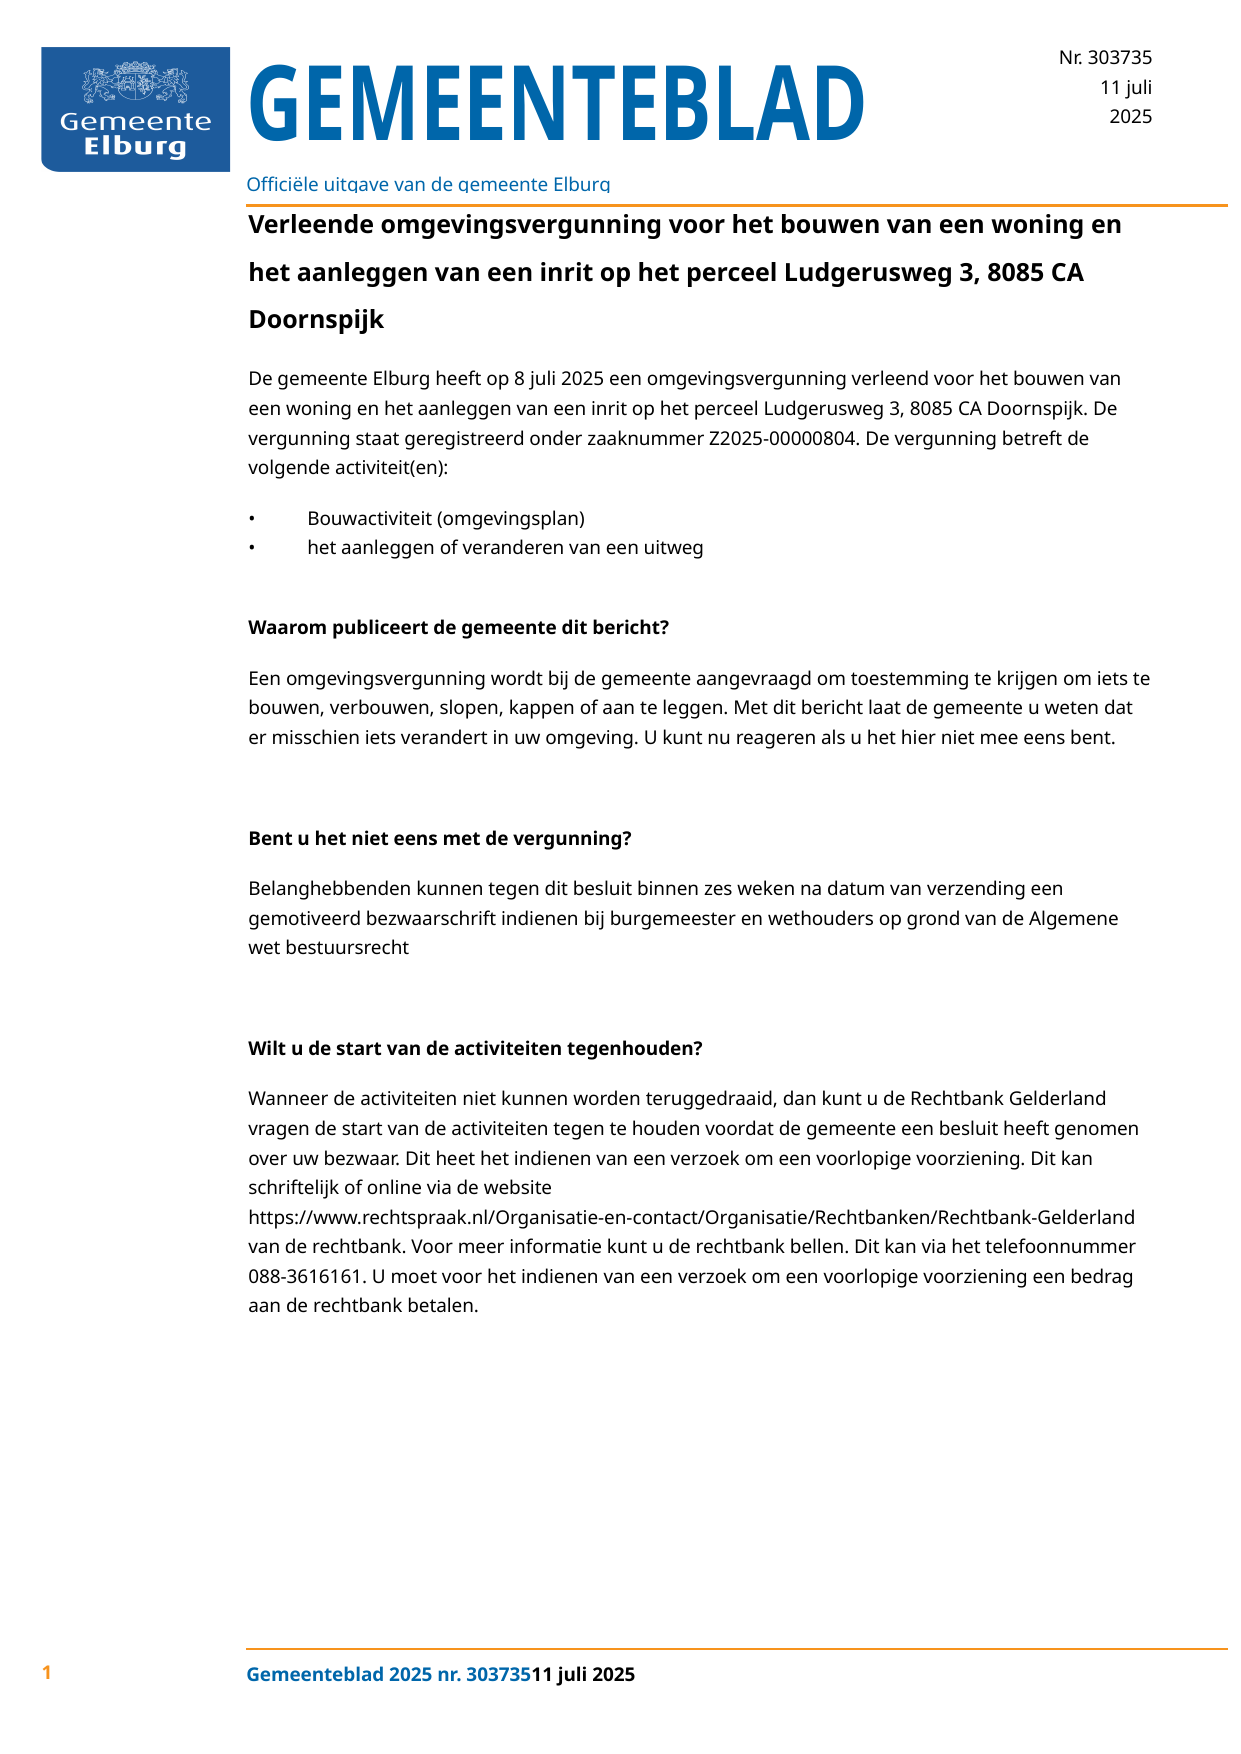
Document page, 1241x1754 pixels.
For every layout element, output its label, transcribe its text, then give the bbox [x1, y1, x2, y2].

text Een omgevingsvergunning wordt bij de gemeente aangevraagd om toestemming te krijgen om iets te bouwen, verbouwen, slopen, kappen of aan te leggen. Met dit bericht laat de gemeente u weten dat er misschien iets verandert in uw omgeving. U kunt nu reageren als u het hier niet mee eens bent. [248, 665, 1152, 749]
text Wanneer de activiteiten niet kunnen worden teruggedraaid, dan kunt u de Rechtbank Gelderland vragen de start van de activiteiten tegen te houden voordat de gemeente een besluit heeft genomen over uw bezwaar. Dit heet het indienen van een verzoek om een voorlopige voorziening. Dit kan schriftelijk of online via de website https://www.rechtspraak.nl/Organisatie-en-contact/Organisatie/Rechtbanken/Rechtbank-Gelderland van de rechtbank. Voor meer informatie kunt u de rechtbank bellen. Dit kan via het telefoonnummer 088-3616161. U moet voor het indienen van een verzoek om een voorlopige voorziening een bedrag aan de rechtbank betalen. [248, 1086, 1152, 1318]
text De gemeente Elburg heeft op 8 juli 2025 een omgevingsvergunning verleend voor het bouwen van een woning en het aanleggen van een inrit op het perceel Ludgerusweg 3, 8085 CA Doornspijk. De vergunning staat geregistreerd onder zaaknummer Z2025-00000804. De vergunning betreft de volgende activiteit(en): [248, 366, 1152, 480]
text Verleende omgevingsvergunning voor het bouwen van een woning en het aanleggen van een inrit op het perceel Ludgerusweg 3, 8085 CA Doornspijk [248, 207, 1152, 336]
text Bent u het niet eens met de vergunning? [248, 825, 1152, 850]
text Wilt u de start van de activiteiten tegenhouden? [248, 1035, 1152, 1061]
list het aanleggen of veranderen van een uitweg [248, 534, 1152, 560]
list Bouwactiviteit (omgevingsplan) [248, 505, 1152, 530]
picture [41, 47, 231, 172]
text Waarom publiceert de gemeente dit bericht? [248, 614, 1152, 640]
text Belanghebbenden kunnen tegen dit besluit binnen zes weken na datum van verzending een gemotiveerd bezwaarschrift indienen bij burgemeester en wethouders op grond van de Algemene wet bestuursrecht [248, 875, 1152, 960]
